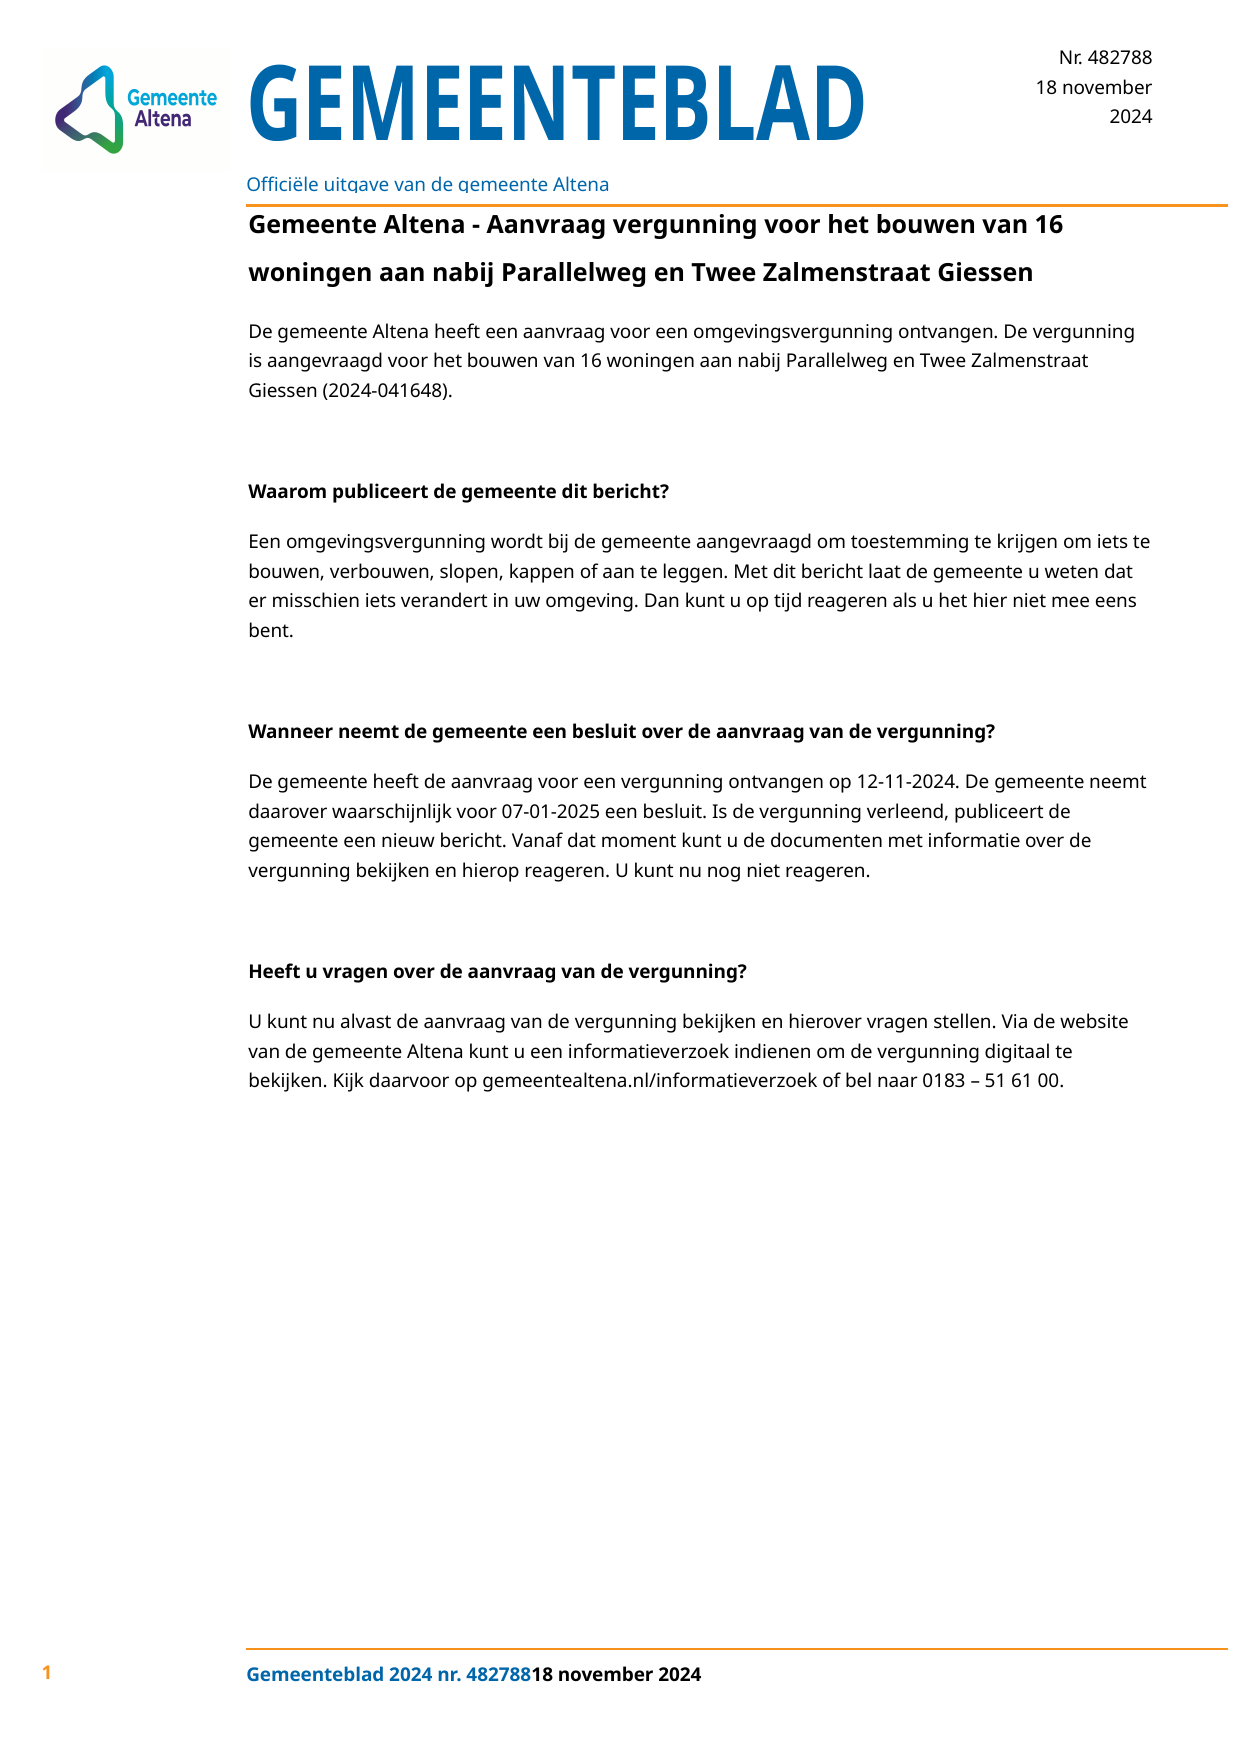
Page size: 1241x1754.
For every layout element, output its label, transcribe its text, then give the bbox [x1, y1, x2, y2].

text U kunt nu alvast de aanvraag van de vergunning bekijken en hierover vragen stellen. Via de website van de gemeente Altena kunt u een informatieverzoek indienen om de vergunning digitaal te bekijken. Kijk daarvoor op gemeentealtena.nl/informatieverzoek of bel naar 0183 – 51 61 00. [248, 1008, 1152, 1093]
text De gemeente Altena heeft een aanvraag voor een omgevingsvergunning ontvangen. De vergunning is aangevraagd voor het bouwen van 16 woningen aan nabij Parallelweg en Twee Zalmenstraat Giessen (2024-041648). [248, 318, 1152, 403]
text Wanneer neemt de gemeente een besluit over de aanvraag van de vergunning? [248, 718, 1152, 744]
text Een omgevingsvergunning wordt bij de gemeente aangevraagd om toestemming te krijgen om iets te bouwen, verbouwen, slopen, kappen of aan te leggen. Met dit bericht laat de gemeente u weten dat er misschien iets verandert in uw omgeving. Dan kunt u op tijd reageren als u het hier niet mee eens bent. [248, 528, 1152, 643]
text De gemeente heeft de aanvraag voor een vergunning ontvangen op 12-11-2024. De gemeente neemt daarover waarschijnlijk voor 07-01-2025 een besluit. Is de vergunning verleend, publiceert de gemeente een nieuw bericht. Vanaf dat moment kunt u de documenten met informatie over de vergunning bekijken en hierop reageren. U kunt nu nog niet reageren. [248, 768, 1152, 883]
text Gemeente Altena - Aanvraag vergunning voor het bouwen van 16 woningen aan nabij Parallelweg en Twee Zalmenstraat Giessen [248, 207, 1152, 288]
picture [41, 47, 231, 172]
text Waarom publiceert de gemeente dit bericht? [248, 478, 1152, 504]
text Heeft u vragen over de aanvraag van de vergunning? [248, 958, 1152, 984]
